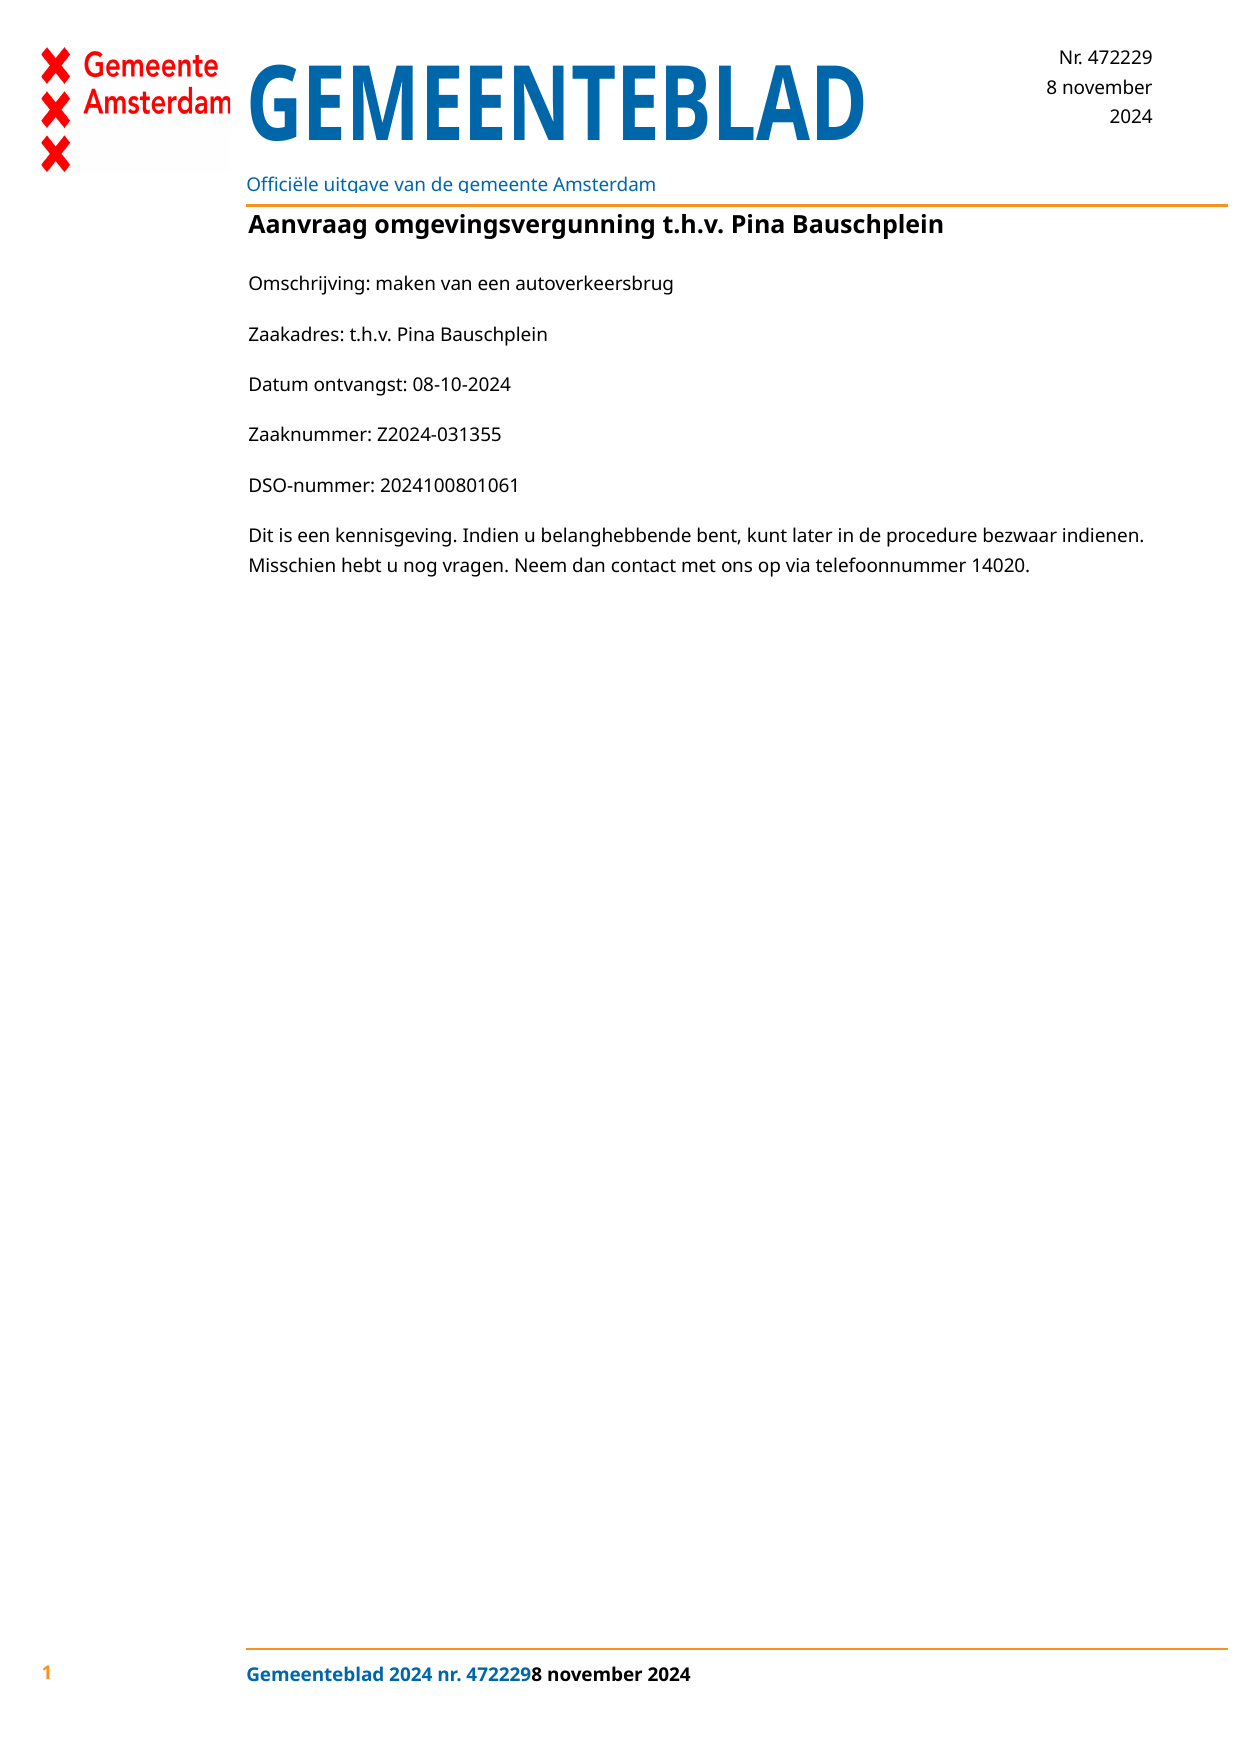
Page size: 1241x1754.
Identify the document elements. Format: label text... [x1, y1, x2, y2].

text Dit is een kennisgeving. Indien u belanghebbende bent, kunt later in de procedure bezwaar indienen. Misschien hebt u nog vragen. Neem dan contact met ons op via telefoonnummer 14020. [248, 522, 1152, 578]
text Omschrijving: maken van een autoverkeersbrug [248, 270, 1152, 296]
text Zaakadres: t.h.v. Pina Bauschplein [248, 321, 1152, 346]
picture [41, 47, 231, 172]
text Aanvraag omgevingsvergunning t.h.v. Pina Bauschplein [248, 207, 1152, 241]
text Datum ontvangst: 08-10-2024 [248, 371, 1152, 397]
text Zaaknummer: Z2024-031355 [248, 422, 1152, 447]
text DSO-nummer: 2024100801061 [248, 472, 1152, 498]
